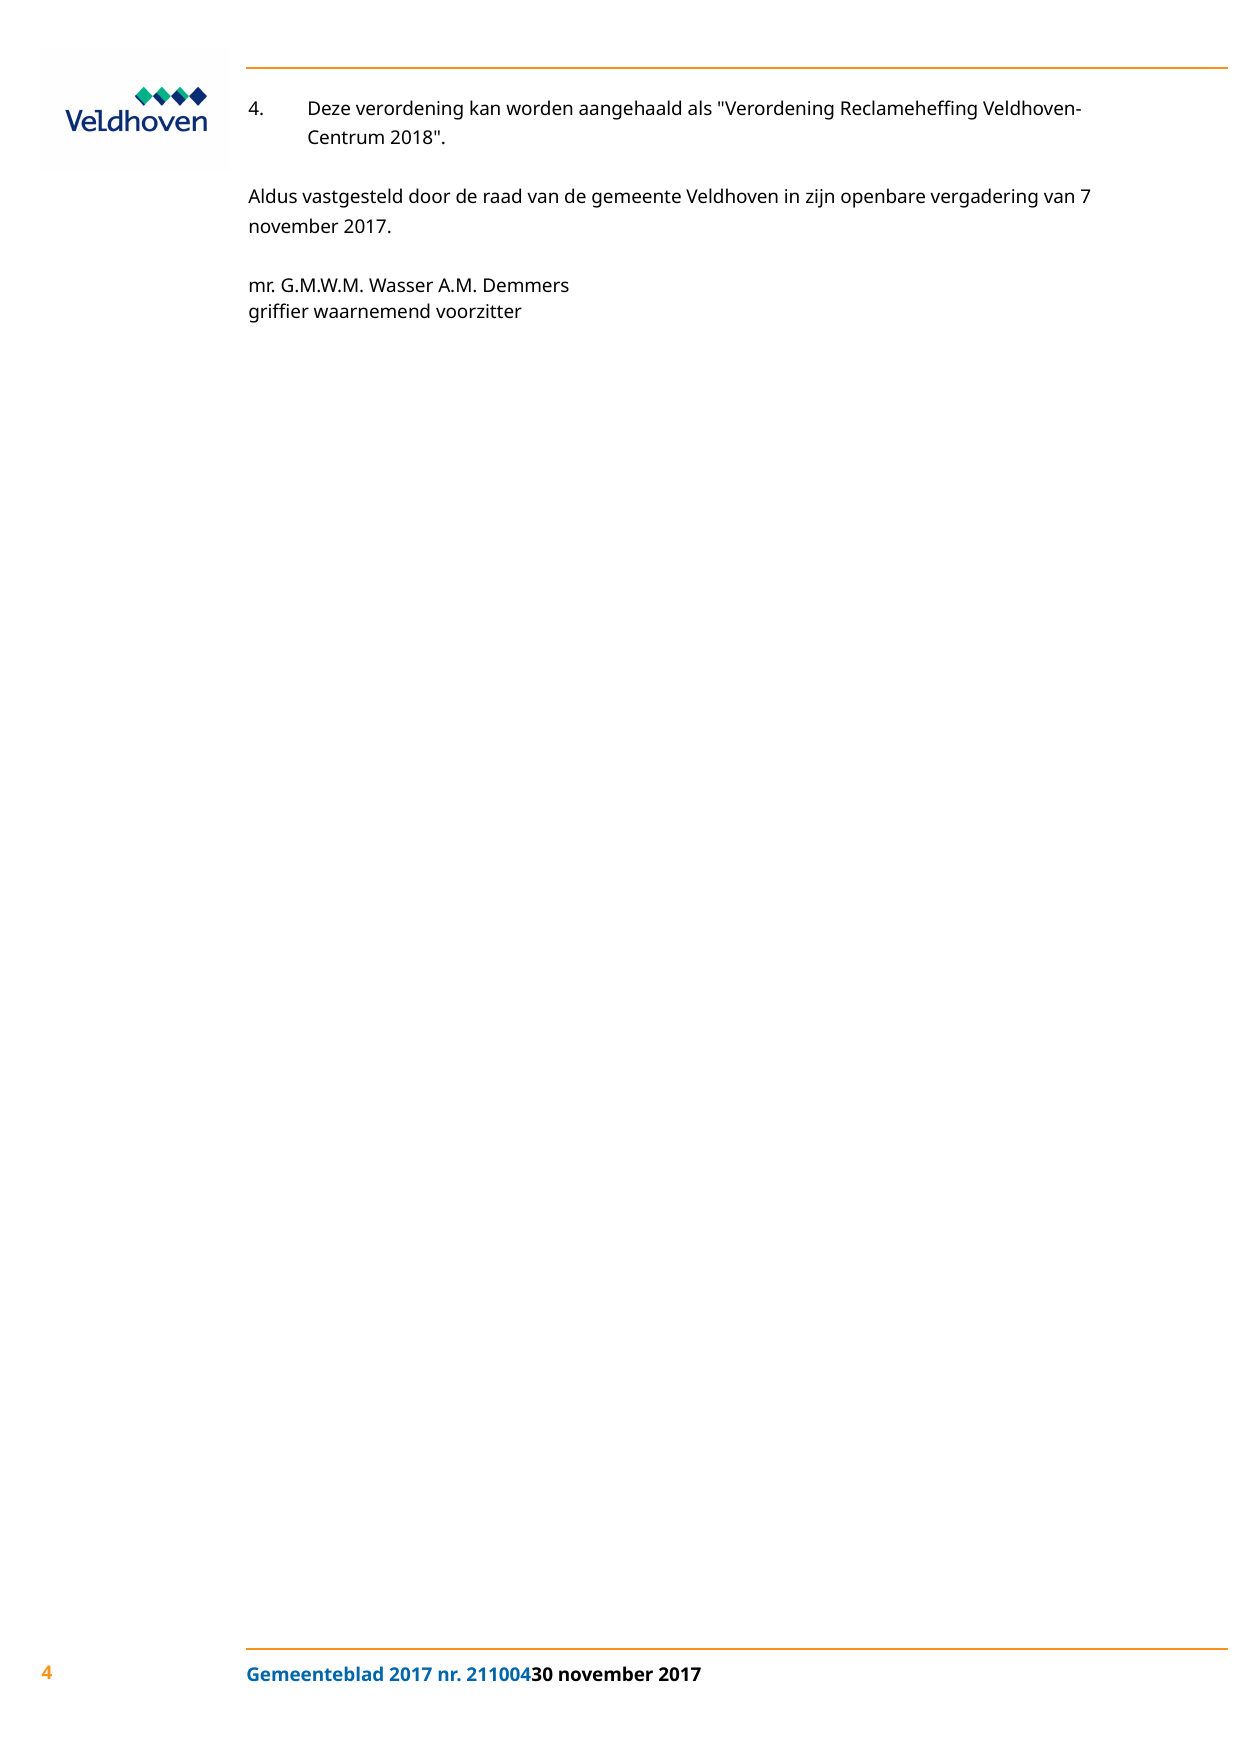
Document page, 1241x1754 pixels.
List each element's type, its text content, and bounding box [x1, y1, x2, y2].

text griffier waarnemend voorzitter [248, 298, 1152, 324]
text Aldus vastgesteld door de raad van de gemeente Veldhoven in zijn openbare vergadering van 7 november 2017. [248, 183, 1152, 239]
text mr. G.M.W.M. Wasser A.M. Demmers [248, 272, 1152, 298]
picture [41, 47, 231, 172]
list Deze verordening kan worden aangehaald als "Verordening Reclameheffing Veldhoven-Centrum 2018". [248, 95, 1152, 150]
